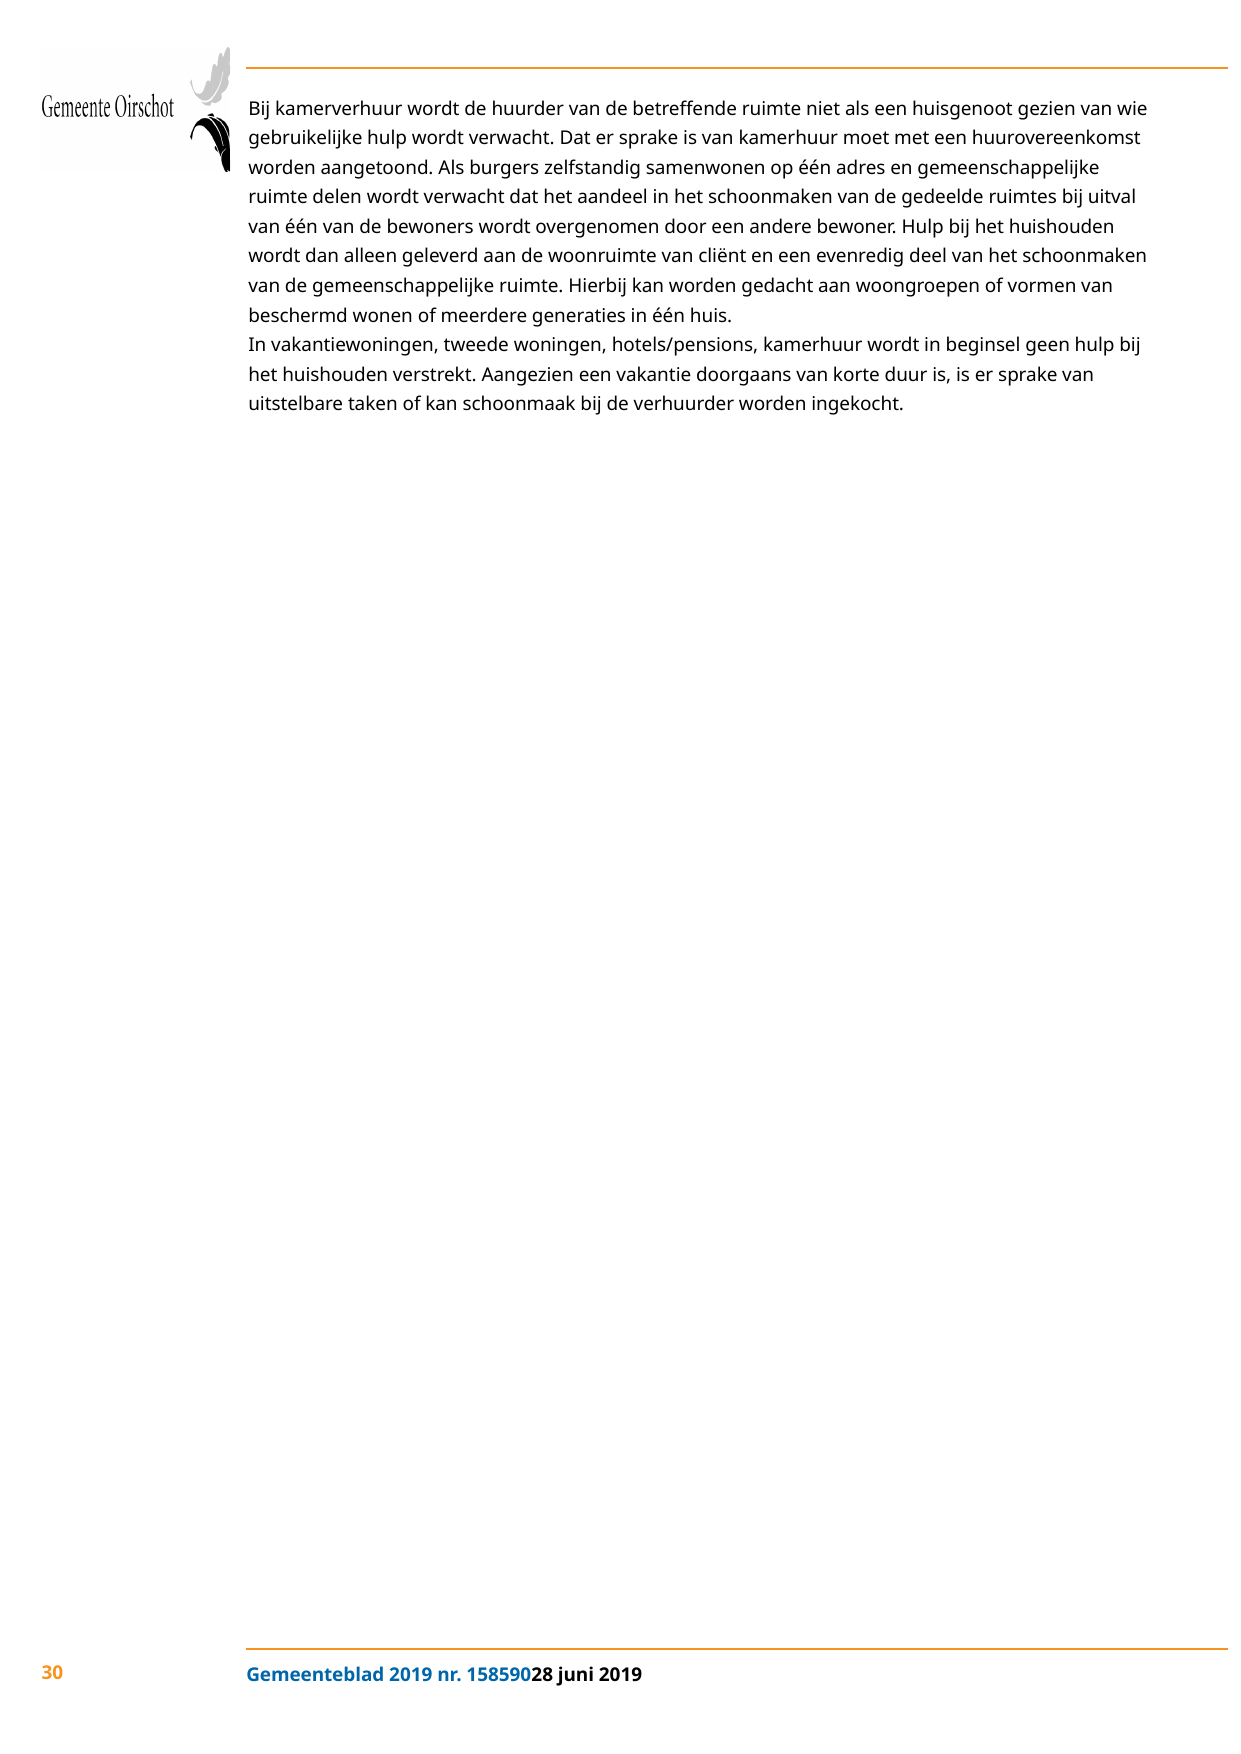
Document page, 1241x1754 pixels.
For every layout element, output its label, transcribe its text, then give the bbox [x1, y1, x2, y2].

text In vakantiewoningen, tweede woningen, hotels/pensions, kamerhuur wordt in beginsel geen hulp bij het huishouden verstrekt. Aangezien een vakantie doorgaans van korte duur is, is er sprake van uitstelbare taken of kan schoonmaak bij de verhuurder worden ingekocht. [248, 331, 1152, 416]
text Bij kamerverhuur wordt de huurder van de betreffende ruimte niet als een huisgenoot gezien van wie gebruikelijke hulp wordt verwacht. Dat er sprake is van kamerhuur moet met een huurovereenkomst worden aangetoond. Als burgers zelfstandig samenwonen op één adres en gemeenschappelijke ruimte delen wordt verwacht dat het aandeel in het schoonmaken van de gedeelde ruimtes bij uitval van één van de bewoners wordt overgenomen door een andere bewoner. Hulp bij het huishouden wordt dan alleen geleverd aan de woonruimte van cliënt en een evenredig deel van het schoonmaken van de gemeenschappelijke ruimte. Hierbij kan worden gedacht aan woongroepen of vormen van beschermd wonen of meerdere generaties in één huis. [248, 95, 1152, 328]
picture [41, 47, 231, 172]
